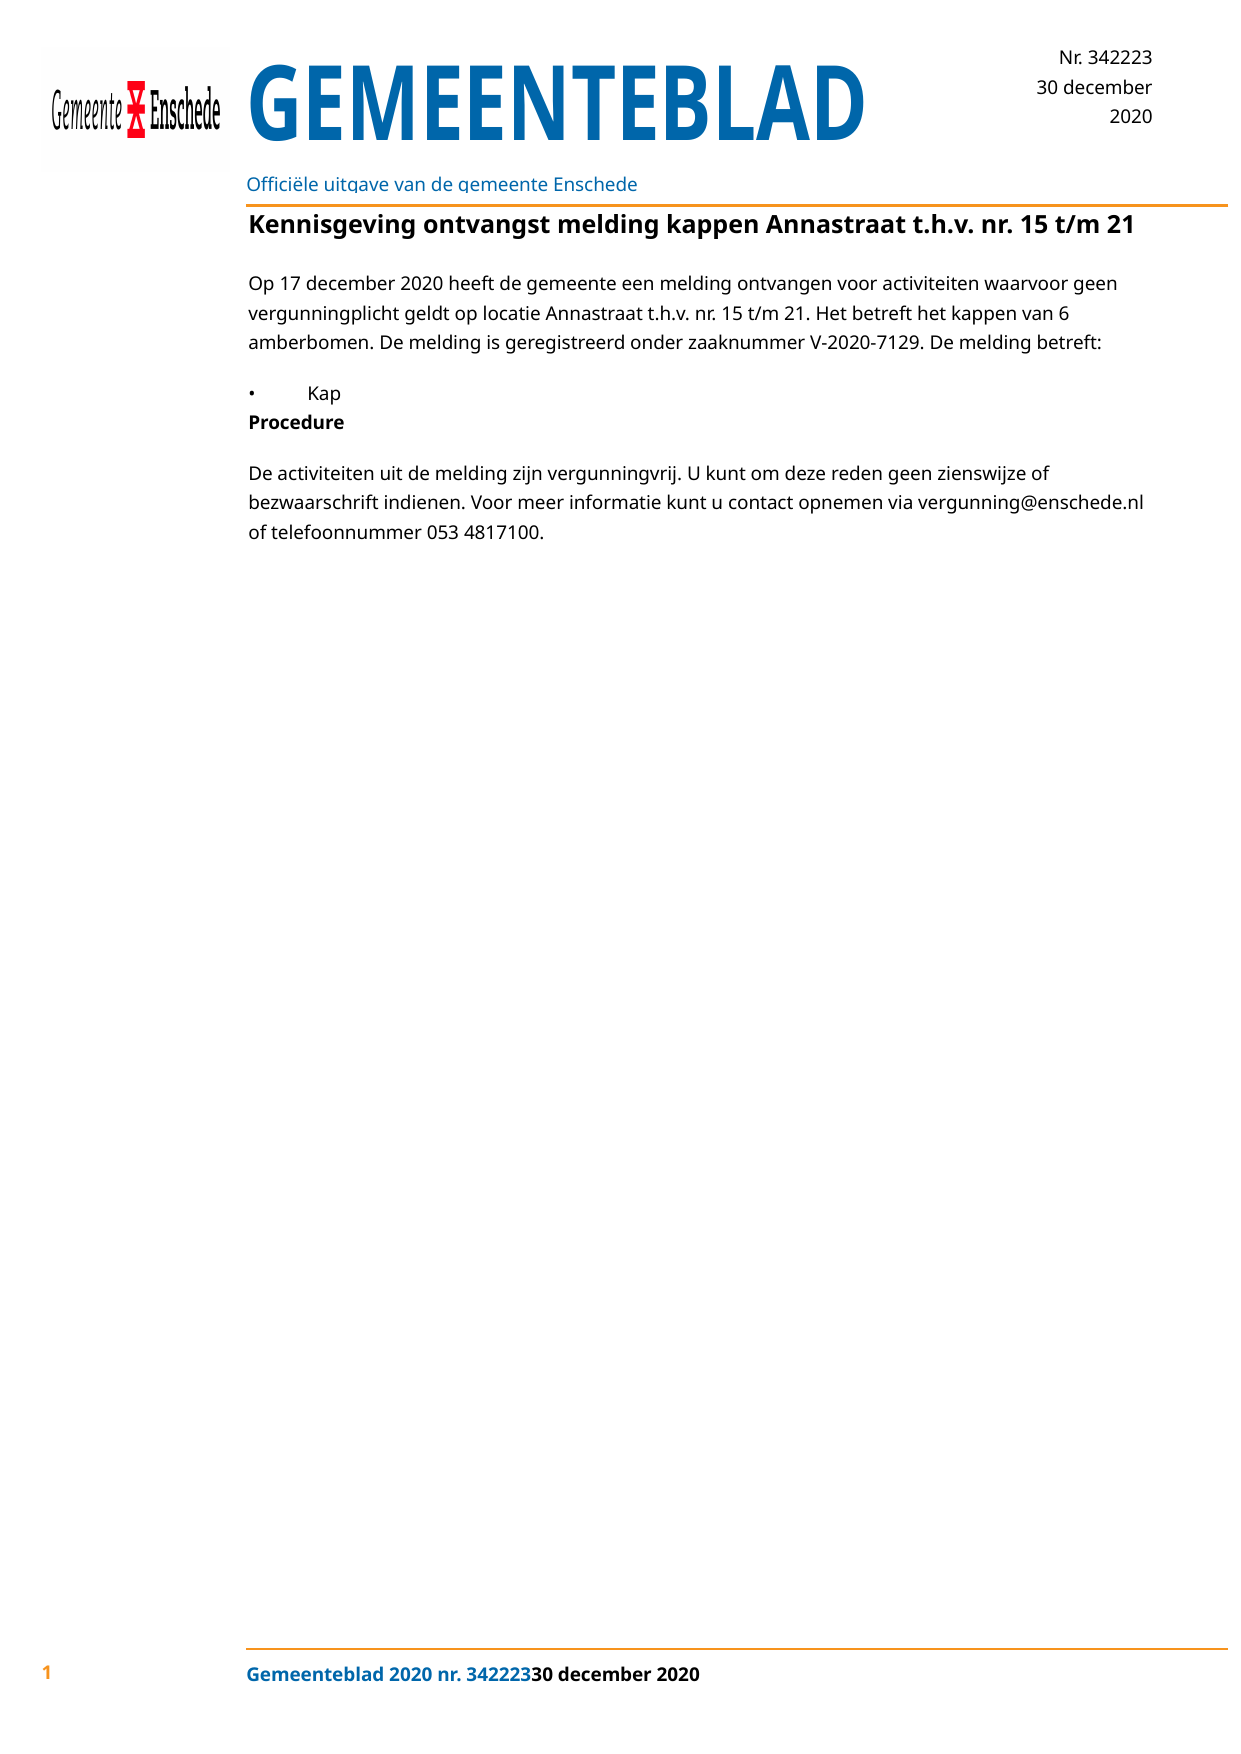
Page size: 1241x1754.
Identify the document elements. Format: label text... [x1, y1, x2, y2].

picture [41, 47, 231, 172]
text Op 17 december 2020 heeft de gemeente een melding ontvangen voor activiteiten waarvoor geen vergunningplicht geldt op locatie Annastraat t.h.v. nr. 15 t/m 21. Het betreft het kappen van 6 amberbomen. De melding is geregistreerd onder zaaknummer V-2020-7129. De melding betreft: [248, 270, 1152, 355]
text De activiteiten uit de melding zijn vergunningvrij. U kunt om deze reden geen zienswijze of bezwaarschrift indienen. Voor meer informatie kunt u contact opnemen via vergunning@enschede.nl of telefoonnummer 053 4817100. [248, 460, 1152, 545]
list Kap [248, 380, 1152, 406]
text Procedure [248, 409, 1152, 435]
text Kennisgeving ontvangst melding kappen Annastraat t.h.v. nr. 15 t/m 21 [248, 207, 1152, 241]
